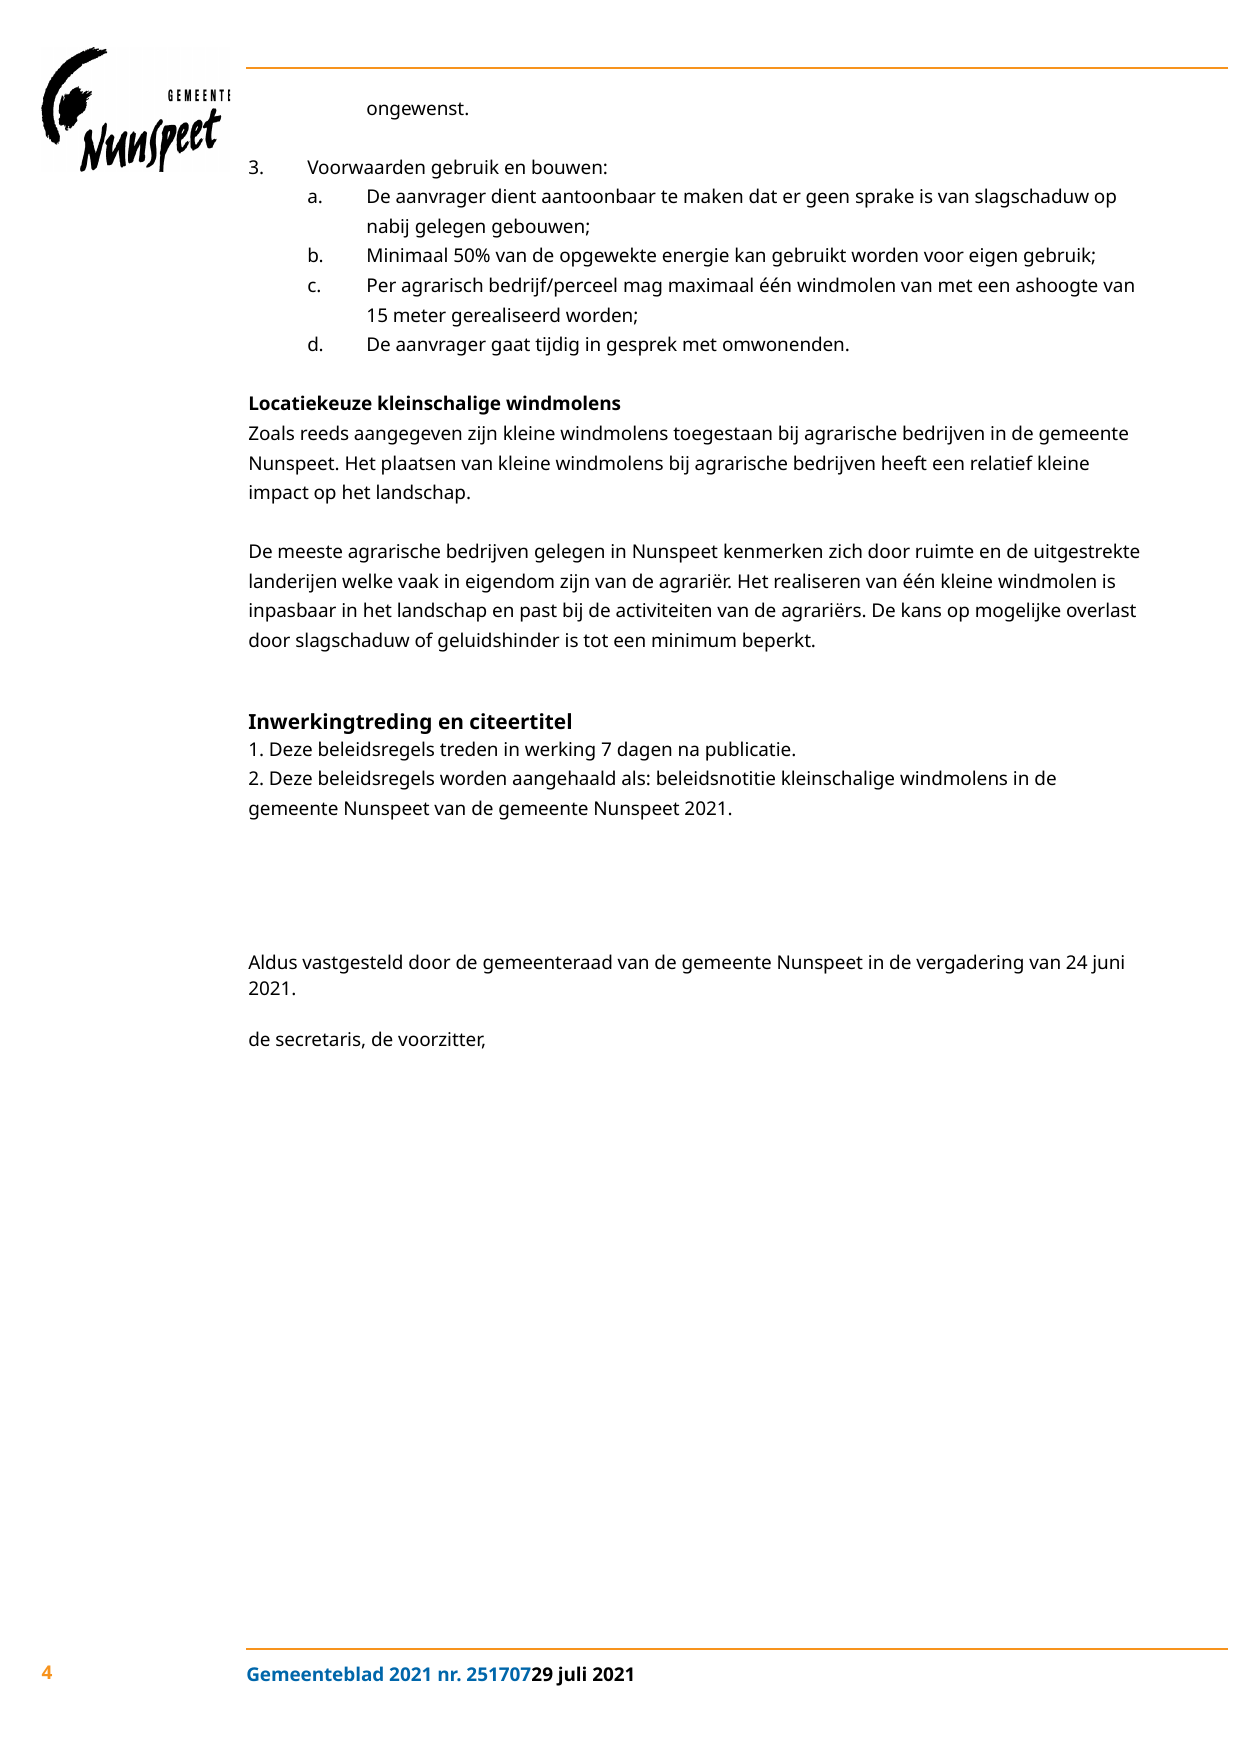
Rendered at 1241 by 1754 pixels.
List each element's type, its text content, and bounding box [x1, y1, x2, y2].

list Minimaal 50% van de opgewekte energie kan gebruikt worden voor eigen gebruik; [307, 243, 1152, 268]
list De aanvrager dient aantoonbaar te maken dat er geen sprake is van slagschaduw op nabij gelegen gebouwen; [307, 183, 1152, 239]
list De aanvrager gaat tijdig in gesprek met omwonenden. [307, 331, 1152, 357]
list Per agrarisch bedrijf/perceel mag maximaal één windmolen van met een ashoogte van 15 meter gerealiseerd worden; [307, 272, 1152, 328]
text 2. Deze beleidsregels worden aangehaald als: beleidsnotitie kleinschalige windmolens in de gemeente Nunspeet van de gemeente Nunspeet 2021. [248, 765, 1152, 821]
text Locatiekeuze kleinschalige windmolens [248, 391, 1152, 416]
list ongewenst. [307, 95, 1152, 121]
text Aldus vastgesteld door de gemeenteraad van de gemeente Nunspeet in de vergadering van 24 juni 2021. [248, 949, 1152, 1000]
picture [41, 47, 231, 172]
text Inwerkingtreding en citeertitel [248, 707, 1152, 736]
text Zoals reeds aangegeven zijn kleine windmolens toegestaan bij agrarische bedrijven in de gemeente Nunspeet. Het plaatsen van kleine windmolens bij agrarische bedrijven heeft een relatief kleine impact op het landschap. [248, 420, 1152, 505]
text 1. Deze beleidsregels treden in werking 7 dagen na publicatie. [248, 736, 1152, 761]
text De meeste agrarische bedrijven gelegen in Nunspeet kenmerken zich door ruimte en de uitgestrekte landerijen welke vaak in eigendom zijn van de agrariër. Het realiseren van één kleine windmolen is inpasbaar in het landschap en past bij de activiteiten van de agrariërs. De kans op mogelijke overlast door slagschaduw of geluidshinder is tot een minimum beperkt. [248, 538, 1152, 653]
text de secretaris, de voorzitter, [248, 1026, 1152, 1052]
list Voorwaarden gebruik en bouwen: [248, 154, 1152, 180]
